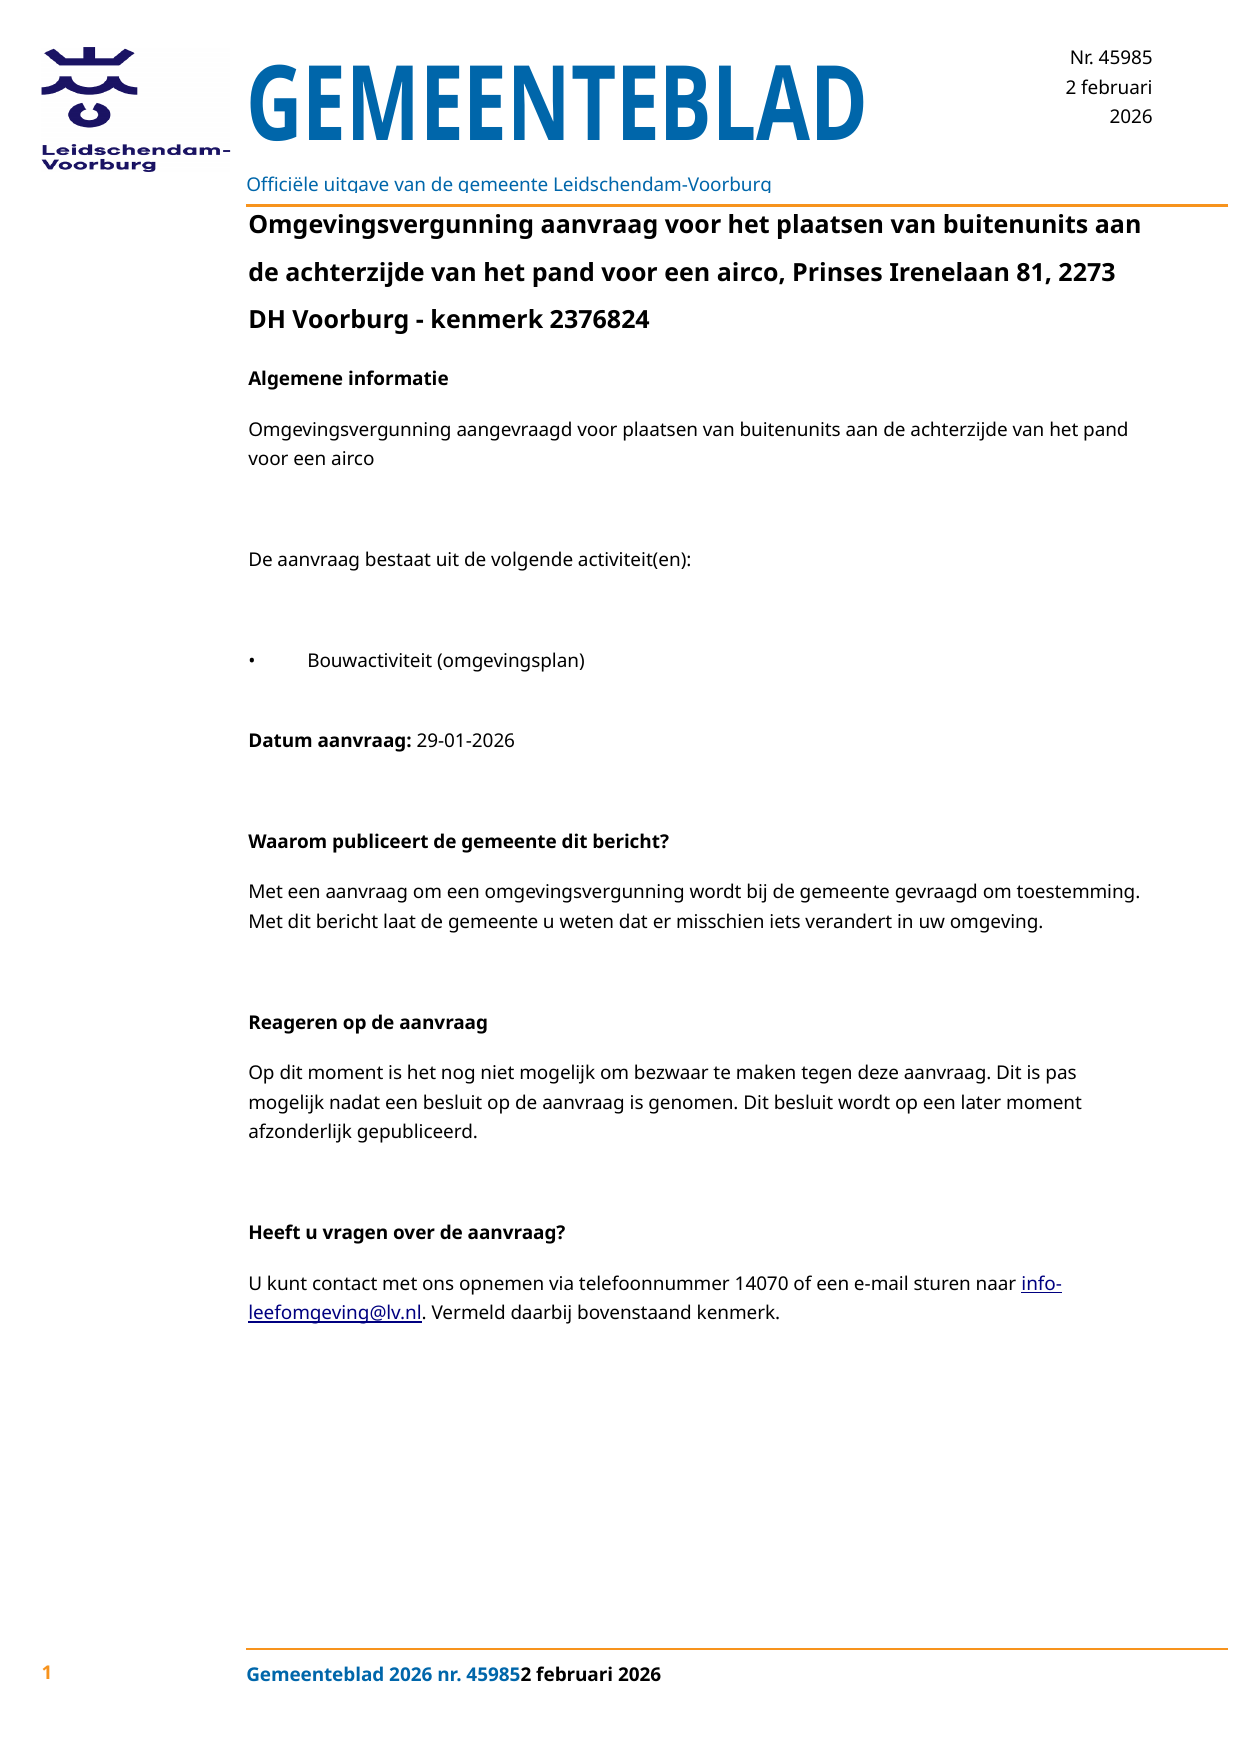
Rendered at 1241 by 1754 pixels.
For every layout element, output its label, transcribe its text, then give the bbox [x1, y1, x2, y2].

text Waarom publiceert de gemeente dit bericht? [248, 828, 1152, 854]
text Algemene informatie [248, 366, 1152, 391]
text Met een aanvraag om een omgevingsvergunning wordt bij de gemeente gevraagd om toestemming. Met dit bericht laat de gemeente u weten dat er misschien iets verandert in uw omgeving. [248, 878, 1152, 934]
text Omgevingsvergunning aangevraagd voor plaatsen van buitenunits aan de achterzijde van het pand voor een airco [248, 416, 1152, 471]
text Heeft u vragen over de aanvraag? [248, 1219, 1152, 1245]
picture [41, 47, 231, 172]
text De aanvraag bestaat uit de volgende activiteit(en): [248, 546, 1152, 572]
text Reageren op de aanvraag [248, 1009, 1152, 1034]
text Op dit moment is het nog niet mogelijk om bezwaar te maken tegen deze aanvraag. Dit is pas mogelijk nadat een besluit op de aanvraag is genomen. Dit besluit wordt op een later moment afzonderlijk gepubliceerd. [248, 1059, 1152, 1144]
text Datum aanvraag: 29-01-2026 [248, 727, 1152, 753]
text U kunt contact met ons opnemen via telefoonnummer 14070 of een e-mail sturen naar info-leefomgeving@lv.nl. Vermeld daarbij bovenstaand kenmerk. [248, 1270, 1152, 1325]
text Omgevingsvergunning aanvraag voor het plaatsen van buitenunits aan de achterzijde van het pand voor een airco, Prinses Irenelaan 81, 2273 DH Voorburg - kenmerk 2376824 [248, 207, 1152, 336]
list Bouwactiviteit (omgevingsplan) [248, 647, 1152, 673]
